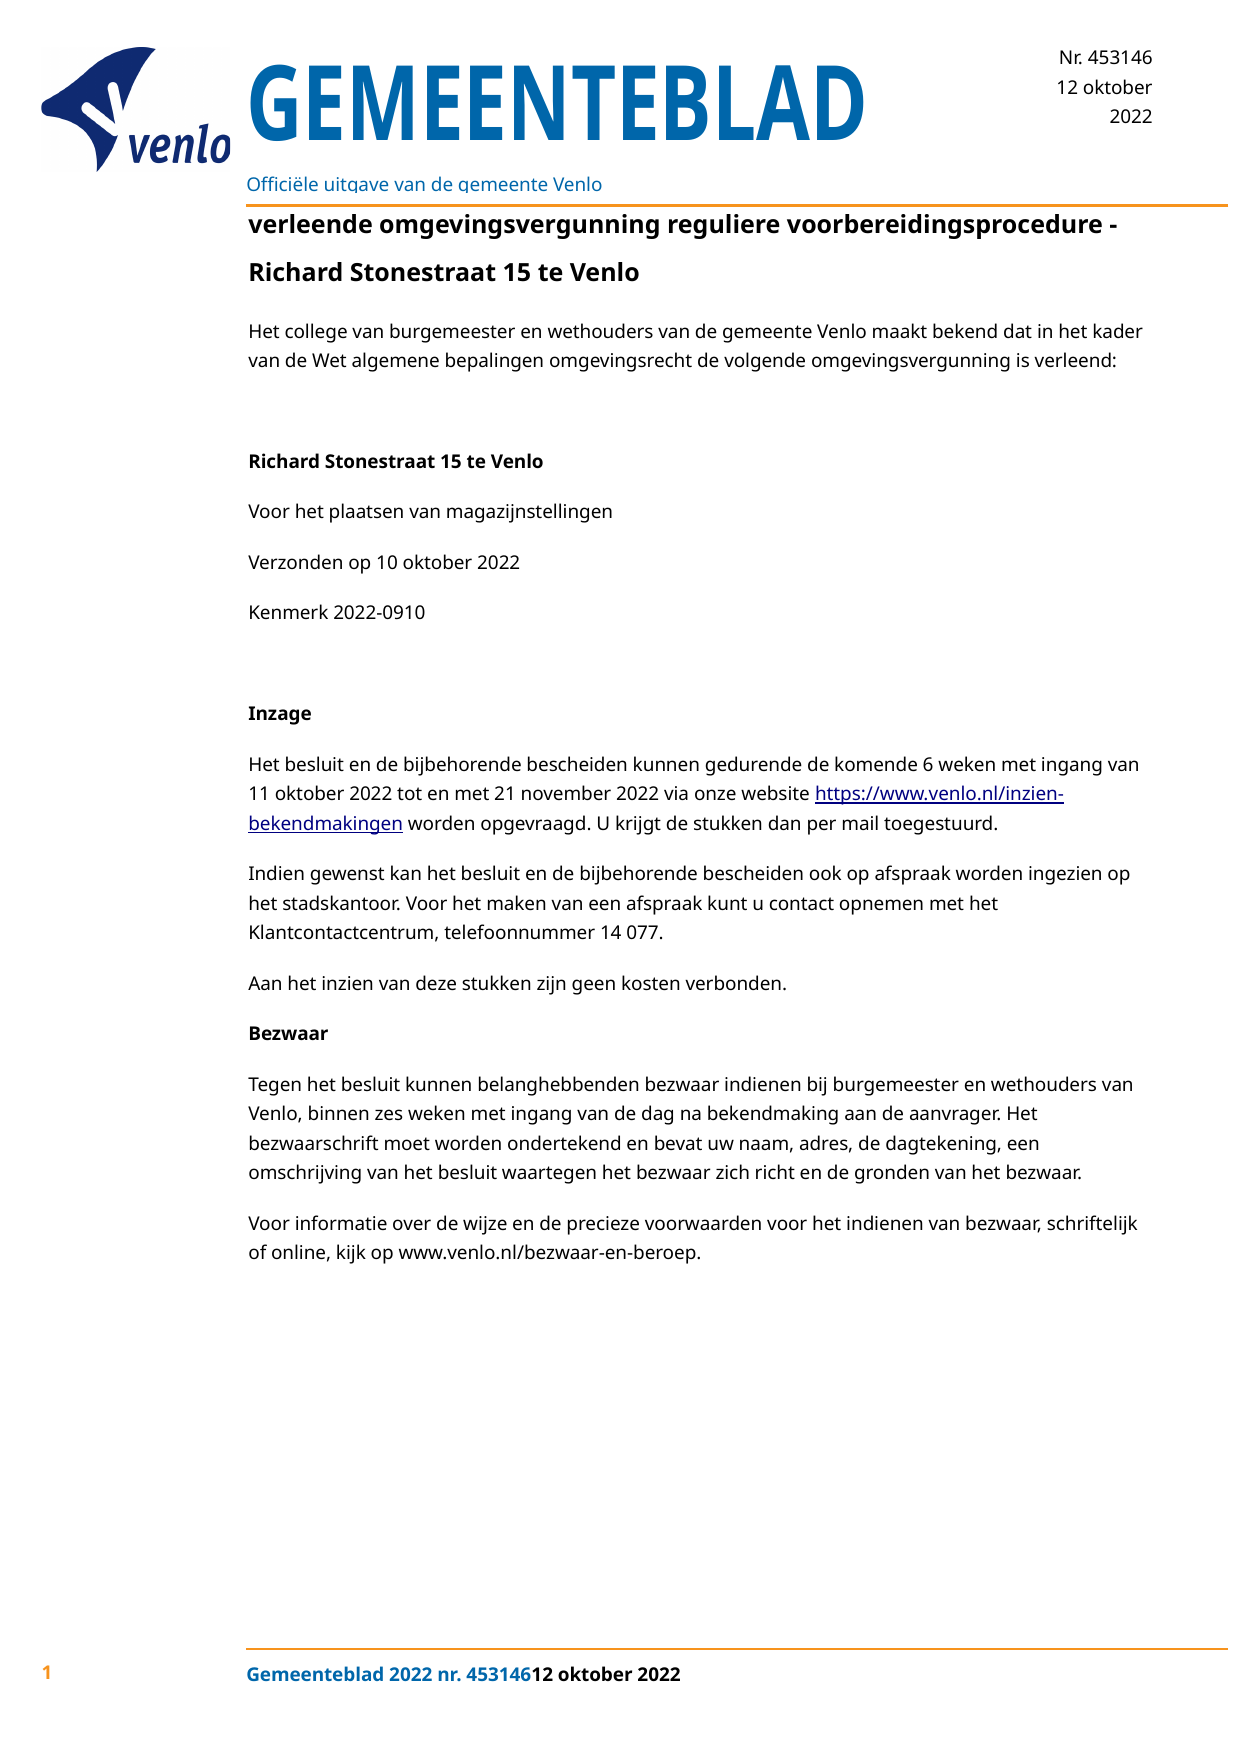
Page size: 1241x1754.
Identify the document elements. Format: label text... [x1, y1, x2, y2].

text Richard Stonestraat 15 te Venlo [248, 448, 1152, 474]
text Bezwaar [248, 1020, 1152, 1046]
text Het college van burgemeester en wethouders van de gemeente Venlo maakt bekend dat in het kader van de Wet algemene bepalingen omgevingsrecht de volgende omgevingsvergunning is verleend: [248, 318, 1152, 373]
text Verzonden op 10 oktober 2022 [248, 549, 1152, 575]
text Voor informatie over de wijze en de precieze voorwaarden voor het indienen van bezwaar, schriftelijk of online, kijk op www.venlo.nl/bezwaar-en-beroep. [248, 1210, 1152, 1265]
text Inzage [248, 700, 1152, 726]
text Indien gewenst kan het besluit en de bijbehorende bescheiden ook op afspraak worden ingezien op het stadskantoor. Voor het maken van een afspraak kunt u contact opnemen met het Klantcontactcentrum, telefoonnummer 14 077. [248, 860, 1152, 945]
text Tegen het besluit kunnen belanghebbenden bezwaar indienen bij burgemeester en wethouders van Venlo, binnen zes weken met ingang van de dag na bekendmaking aan de aanvrager. Het bezwaarschrift moet worden ondertekend en bevat uw naam, adres, de dagtekening, een omschrijving van het besluit waartegen het bezwaar zich richt en de gronden van het bezwaar. [248, 1071, 1152, 1185]
text verleende omgevingsvergunning reguliere voorbereidingsprocedure - Richard Stonestraat 15 te Venlo [248, 207, 1152, 288]
text Het besluit en de bijbehorende bescheiden kunnen gedurende de komende 6 weken met ingang van 11 oktober 2022 tot en met 21 november 2022 via onze website https://www.venlo.nl/inzien-bekendmakingen worden opgevraagd. U krijgt de stukken dan per mail toegestuurd. [248, 751, 1152, 836]
text Aan het inzien van deze stukken zijn geen kosten verbonden. [248, 970, 1152, 996]
text Kenmerk 2022-0910 [248, 599, 1152, 625]
text Voor het plaatsen van magazijnstellingen [248, 499, 1152, 524]
picture [41, 47, 231, 172]
